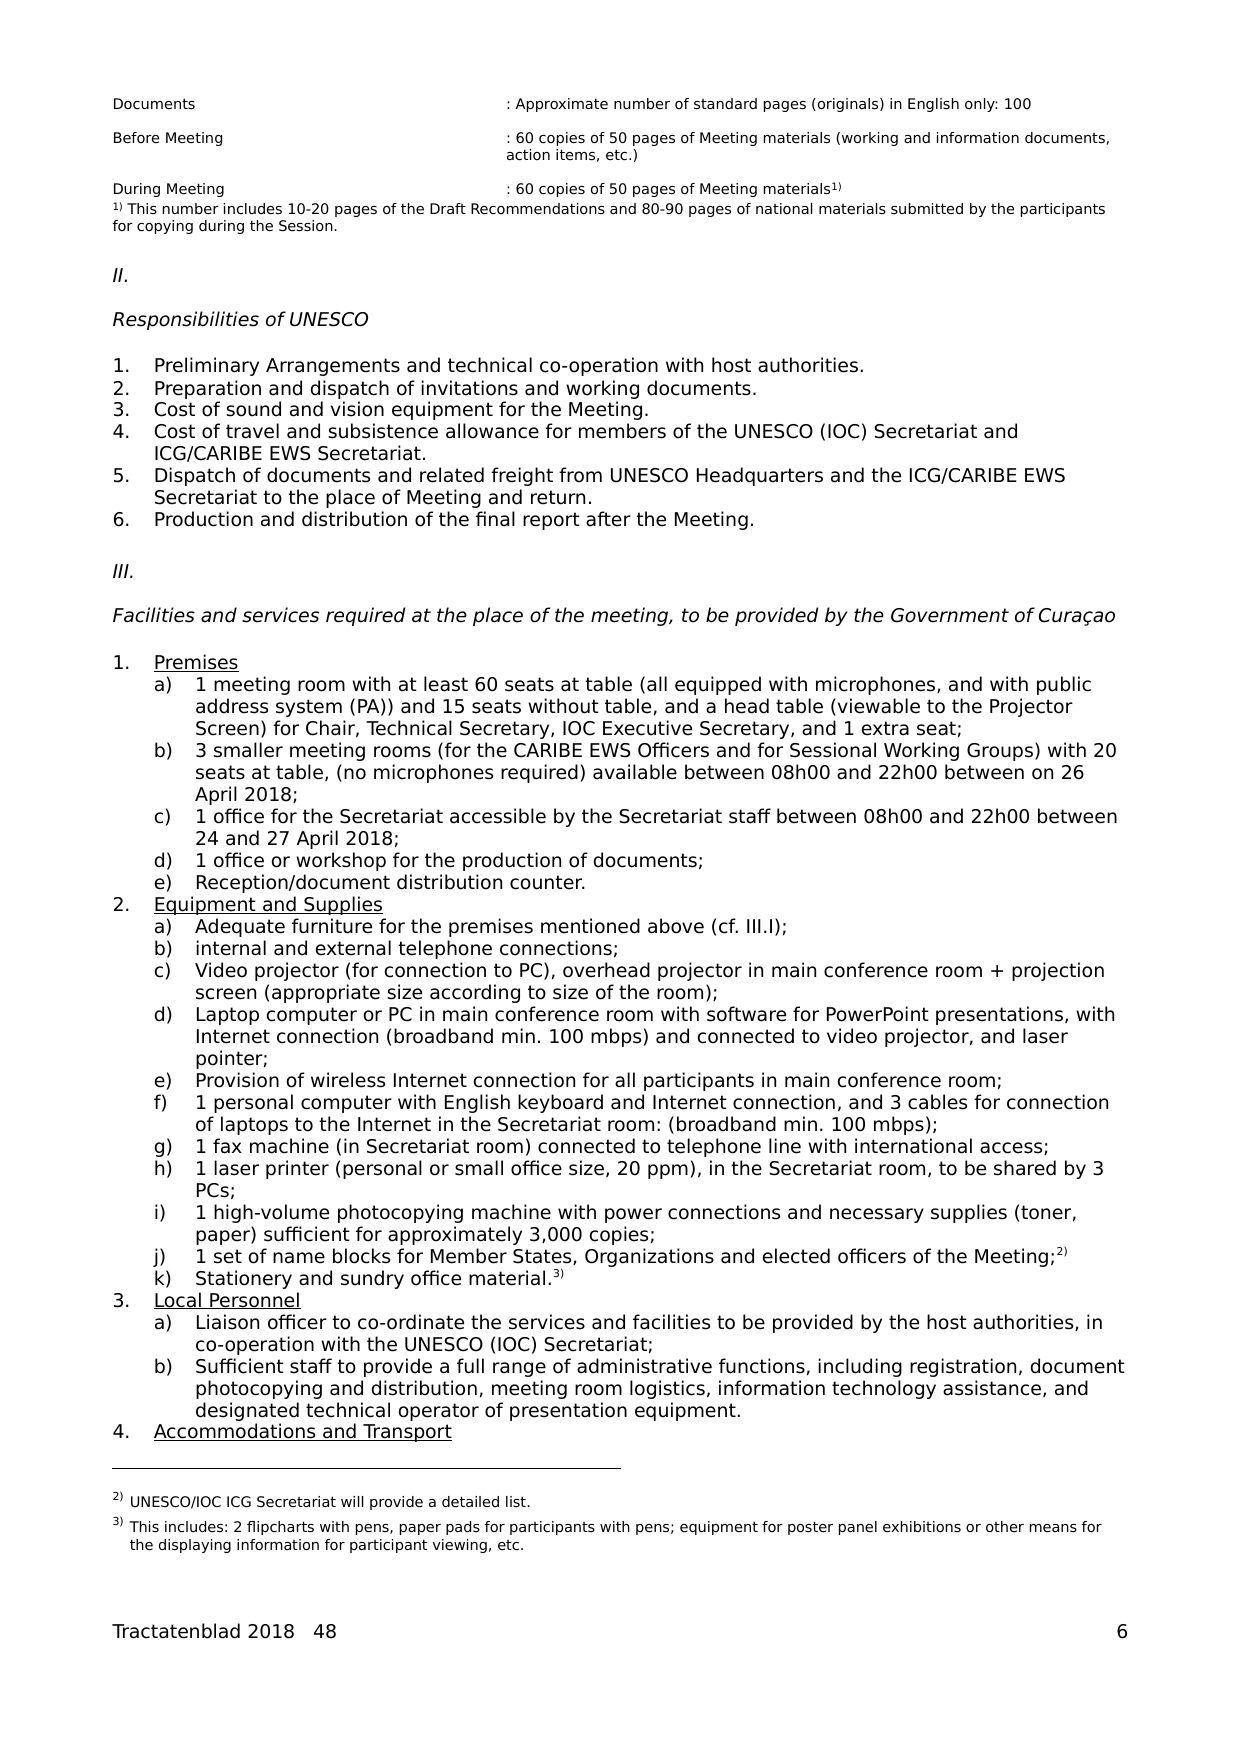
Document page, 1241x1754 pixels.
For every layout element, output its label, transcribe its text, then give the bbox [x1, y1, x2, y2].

text i) 1 high-volume photocopying machine with power connections and necessary supplies (toner, paper) sufficient for approximately 3,000 copies; [153, 1202, 1128, 1246]
table_cell [112, 113, 500, 130]
text d) 1 office or workshop for the production of documents; [153, 850, 1128, 872]
text 4. Cost of travel and subsistence allowance for members of the UNESCO (IOC) Secretariat and ICG/CARIBE EWS Secretariat. [112, 421, 1128, 465]
text c) 1 office for the Secretariat accessible by the Secretariat staff between 08h00 and 22h00 between 24 and 27 April 2018; [153, 806, 1128, 850]
text j) 1 set of name blocks for Member States, Organizations and elected officers of the Meeting; [153, 1246, 1128, 1268]
text b) internal and external telephone connections; [153, 938, 1128, 960]
text b) Sufficient staff to provide a full range of administrative functions, including registration, document photocopying and distribution, meeting room logistics, information technology assistance, and designated technical operator of presentation equipment. [153, 1356, 1128, 1421]
text c) Video projector (for connection to PC), overhead projector in main conference room + projection screen (appropriate size according to size of the room); [153, 960, 1128, 1004]
subtitle III. Facilities and services required at the place of the meeting, to be provided by the Government of Curaçao [112, 561, 1128, 627]
text g) 1 fax machine (in Secretariat room) connected to telephone line with international access; [153, 1136, 1128, 1158]
text e) Provision of wireless Internet connection for all participants in main conference room; [153, 1070, 1128, 1092]
text k) Stationery and sundry office material. [153, 1268, 1128, 1289]
text b) 3 smaller meeting rooms (for the CARIBE EWS Officers and for Sessional Working Groups) with 20 seats at table, (no microphones required) available between 08h00 and 22h00 between on 26 April 2018; [153, 740, 1128, 806]
text e) Reception/document distribution counter. [153, 872, 1128, 894]
text 3. Local Personnel [112, 1289, 1128, 1312]
text a) 1 meeting room with at least 60 seats at table (all equipped with microphones, and with public address system (PA)) and 15 seats without table, and a head table (viewable to the Projector Screen) for Chair, Technical Secretary, IOC Executive Secretary, and 1 extra seat; [153, 674, 1128, 740]
table_cell : 60 copies of 50 pages of Meeting materials1) [500, 181, 1128, 198]
text 5. Dispatch of documents and related freight from UNESCO Headquarters and the ICG/CARIBE EWS Secretariat to the place of Meeting and return. [112, 465, 1128, 509]
text UNESCO/IOC ICG Secretariat will provide a detailed list. [112, 1490, 1128, 1512]
table_cell Before Meeting [112, 130, 500, 164]
subtitle II. Responsibilities of UNESCO [112, 264, 1128, 330]
text d) Laptop computer or PC in main conference room with software for PowerPoint presentations, with Internet connection (broadband min. 100 mbps) and connected to video projector, and laser pointer; [153, 1004, 1128, 1070]
text h) 1 laser printer (personal or small office size, 20 ppm), in the Secretariat room, to be shared by 3 PCs; [153, 1158, 1128, 1202]
table_cell : 60 copies of 50 pages of Meeting materials (working and information documents, action items, etc.) [500, 130, 1128, 164]
text a) Adequate furniture for the premises mentioned above (cf. III.I); [153, 916, 1128, 938]
text a) Liaison officer to co-ordinate the services and facilities to be provided by the host authorities, in co-operation with the UNESCO (IOC) Secretariat; [153, 1312, 1128, 1356]
table_cell [112, 164, 500, 181]
table_cell 1) This number includes 10-20 pages of the Draft Recommendations and 80-90 pages of national materials submitted by the participants for copying during the Session. [112, 198, 1128, 234]
text 2. Preparation and dispatch of invitations and working documents. [112, 377, 1128, 399]
text 2. Equipment and Supplies [112, 894, 1128, 916]
text 3. Cost of sound and vision equipment for the Meeting. [112, 399, 1128, 421]
text This includes: 2 flipcharts with pens, paper pads for participants with pens; equipment for poster panel exhibitions or other means for the displaying information for participant viewing, etc. [112, 1515, 1128, 1554]
table_cell : Approximate number of standard pages (originals) in English only: 100 [500, 96, 1128, 113]
table_cell [500, 164, 1128, 181]
table_cell During Meeting [112, 181, 500, 198]
text 1. Preliminary Arrangements and technical co-operation with host authorities. [112, 355, 1128, 377]
table_cell [500, 113, 1128, 130]
text 6. Production and distribution of the final report after the Meeting. [112, 509, 1128, 531]
text f) 1 personal computer with English keyboard and Internet connection, and 3 cables for connection of laptops to the Internet in the Secretariat room: (broadband min. 100 mbps); [153, 1092, 1128, 1136]
text 1. Premises [112, 652, 1128, 674]
text 4. Accommodations and Transport [112, 1421, 1128, 1443]
table_cell Documents [112, 96, 500, 113]
